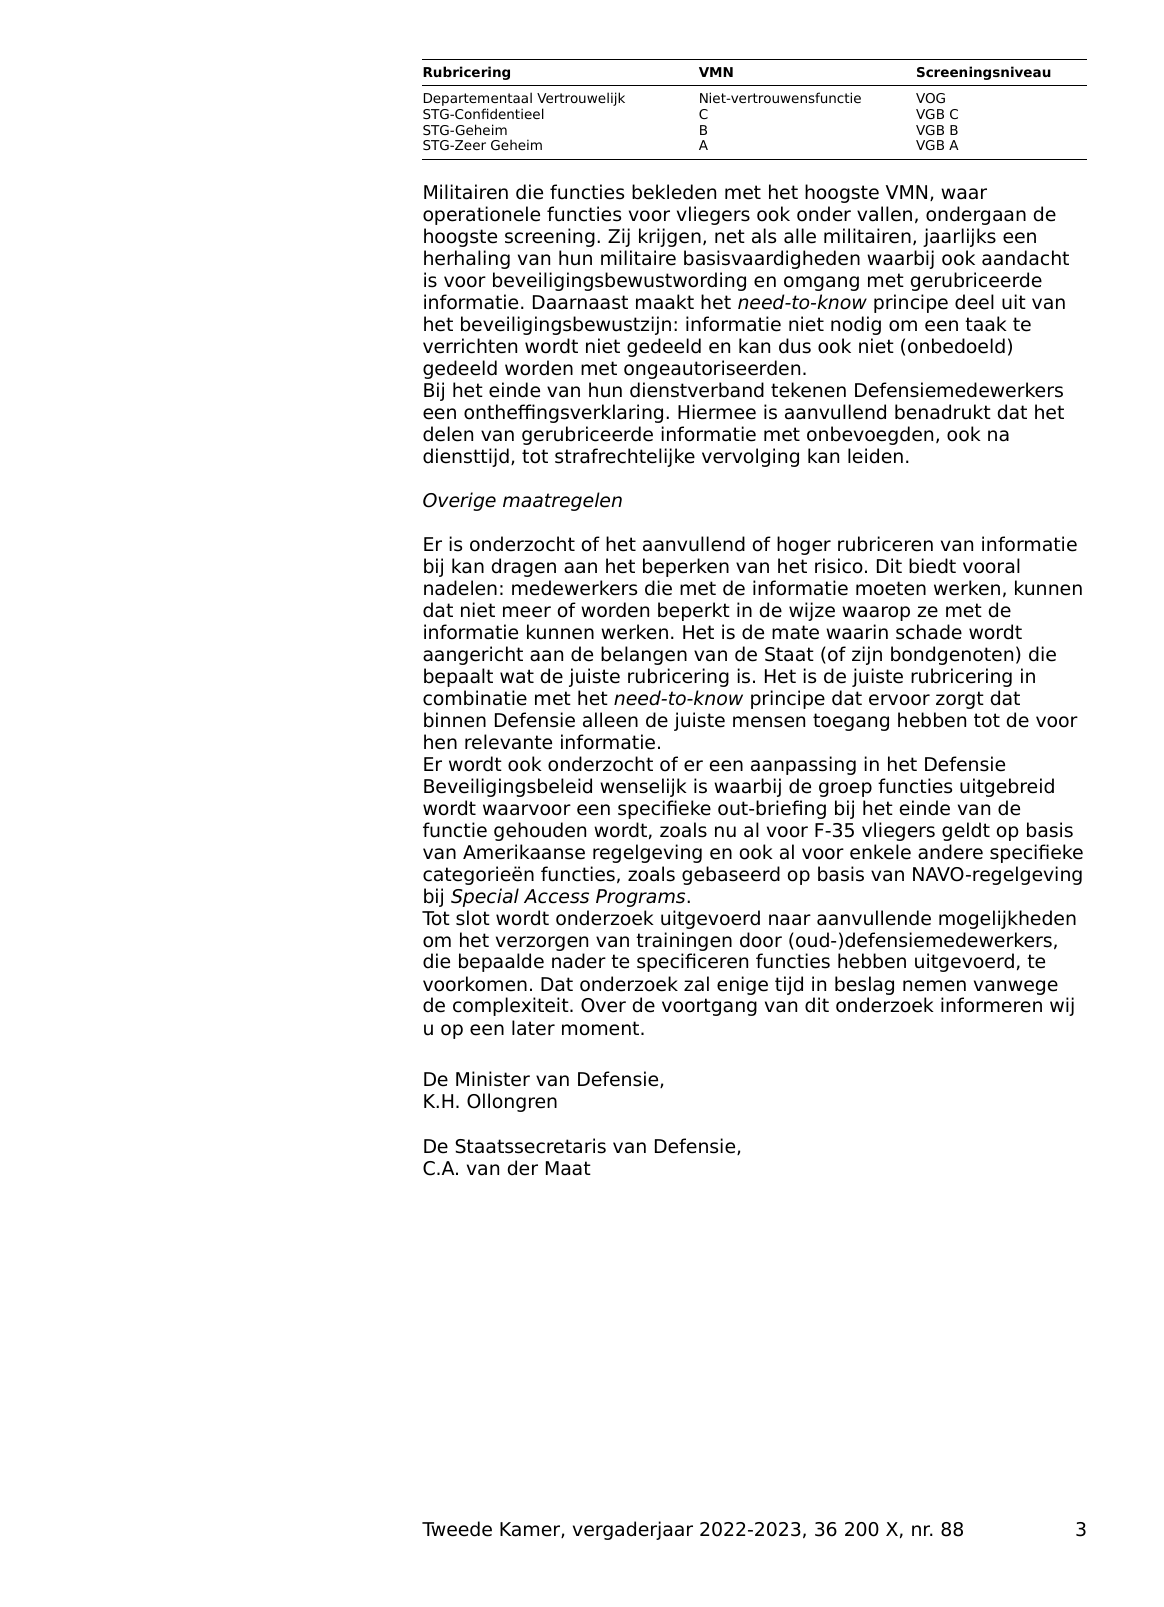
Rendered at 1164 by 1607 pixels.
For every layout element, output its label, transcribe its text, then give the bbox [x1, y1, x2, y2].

table_cell VOG [910, 86, 1087, 107]
text Er wordt ook onderzocht of er een aanpassing in het Defensie Beveiligingsbeleid wenselijk is waarbij de groep functies uitgebreid wordt waarvoor een specifieke out-briefing bij het einde van de functie gehouden wordt, zoals nu al voor F-35 vliegers geldt op basis van Amerikaanse regelgeving en ook al voor enkele andere specifieke categorieën functies, zoals gebaseerd op basis van NAVO-regelgeving bij Special Access Programs. [422, 754, 1087, 907]
table_cell VGB C [910, 107, 1087, 122]
subtitle Overige maatregelen [422, 490, 1087, 512]
table_cell Departementaal Vertrouwelijk [422, 86, 693, 107]
table_cell STG-Geheim [422, 123, 693, 138]
table_cell STG-Zeer Geheim [422, 138, 693, 158]
text Militairen die functies bekleden met het hoogste VMN, waar operationele functies voor vliegers ook onder vallen, ondergaan de hoogste screening. Zij krijgen, net als alle militairen, jaarlijks een herhaling van hun militaire basisvaardigheden waarbij ook aandacht is voor beveiligingsbewustwording en omgang met gerubriceerde informatie. Daarnaast maakt het need-to-know principe deel uit van het beveiligingsbewustzijn: informatie niet nodig om een taak te verrichten wordt niet gedeeld en kan dus ook niet (onbedoeld) gedeeld worden met ongeautoriseerden. [422, 182, 1087, 379]
text Tot slot wordt onderzoek uitgevoerd naar aanvullende mogelijkheden om het verzorgen van trainingen door (oud-)defensiemedewerkers, die bepaalde nader te specificeren functies hebben uitgevoerd, te voorkomen. Dat onderzoek zal enige tijd in beslag nemen vanwege de complexiteit. Over de voortgang van dit onderzoek informeren wij u op een later moment. [422, 907, 1087, 1039]
table_cell Niet-vertrouwensfunctie [693, 86, 910, 107]
table_cell C [693, 107, 910, 122]
table_header VMN [693, 60, 910, 85]
table_cell STG-Confidentieel [422, 107, 693, 122]
text Bij het einde van hun dienstverband tekenen Defensiemedewerkers een ontheffingsverklaring. Hiermee is aanvullend benadrukt dat het delen van gerubriceerde informatie met onbevoegden, ook na diensttijd, tot strafrechtelijke vervolging kan leiden. [422, 379, 1087, 467]
table_cell A [693, 138, 910, 158]
table_cell VGB A [910, 138, 1087, 158]
table_header Screeningsniveau [910, 60, 1087, 85]
table_header Rubricering [422, 60, 693, 85]
text Er is onderzocht of het aanvullend of hoger rubriceren van informatie bij kan dragen aan het beperken van het risico. Dit biedt vooral nadelen: medewerkers die met de informatie moeten werken, kunnen dat niet meer of worden beperkt in de wijze waarop ze met de informatie kunnen werken. Het is de mate waarin schade wordt aangericht aan de belangen van de Staat (of zijn bondgenoten) die bepaalt wat de juiste rubricering is. Het is de juiste rubricering in combinatie met het need-to-know principe dat ervoor zorgt dat binnen Defensie alleen de juiste mensen toegang hebben tot de voor hen relevante informatie. [422, 534, 1087, 754]
text De Staatssecretaris van Defensie, C.A. van der Maat [422, 1136, 1087, 1179]
table_cell B [693, 123, 910, 138]
text De Minister van Defensie, K.H. Ollongren [422, 1069, 1087, 1113]
table_cell VGB B [910, 123, 1087, 138]
